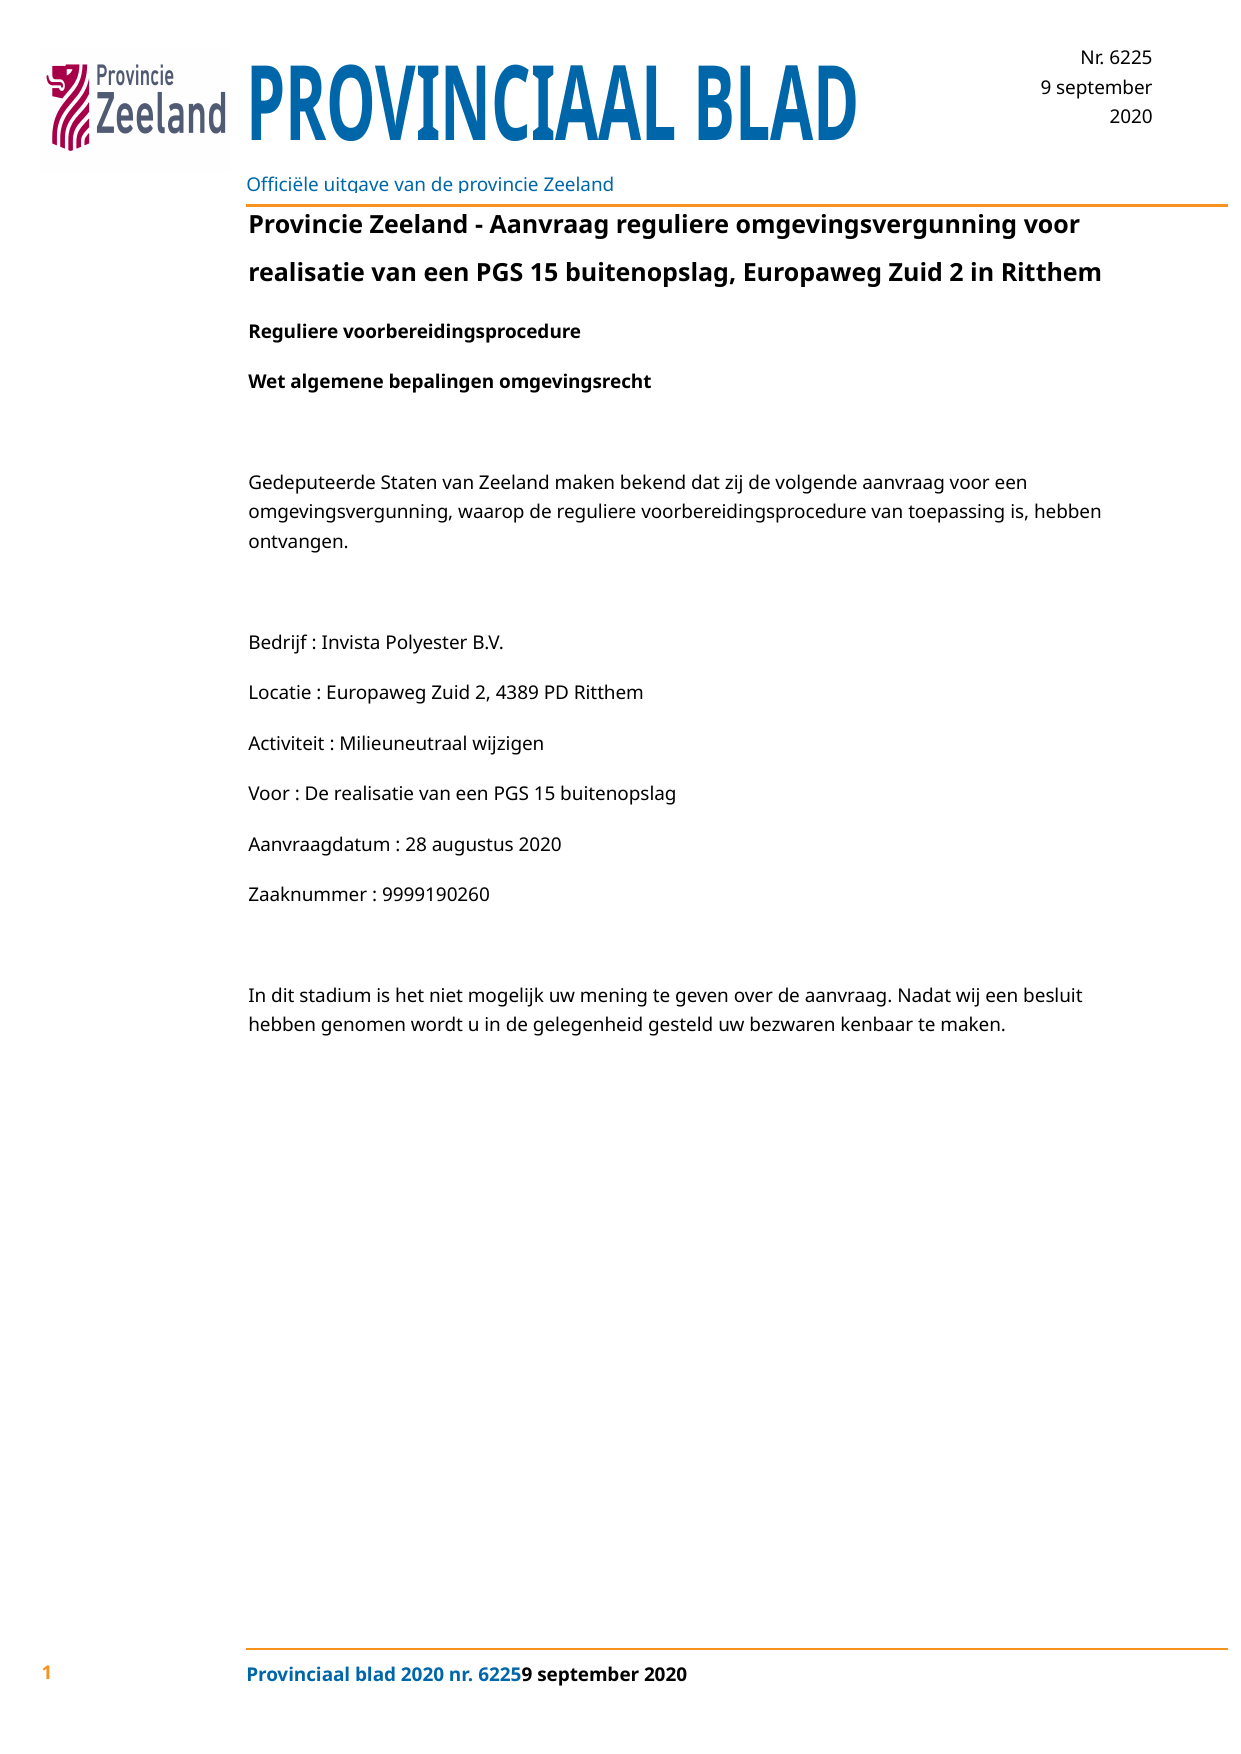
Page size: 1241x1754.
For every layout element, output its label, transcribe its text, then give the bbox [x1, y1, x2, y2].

text Bedrijf : Invista Polyester B.V. [248, 629, 1152, 655]
text Wet algemene bepalingen omgevingsrecht [248, 368, 1152, 394]
text Zaaknummer : 9999190260 [248, 881, 1152, 907]
text Voor : De realisatie van een PGS 15 buitenopslag [248, 780, 1152, 806]
text Locatie : Europaweg Zuid 2, 4389 PD Ritthem [248, 679, 1152, 705]
text Gedeputeerde Staten van Zeeland maken bekend dat zij de volgende aanvraag voor een omgevingsvergunning, waarop de reguliere voorbereidingsprocedure van toepassing is, hebben ontvangen. [248, 469, 1152, 554]
text In dit stadium is het niet mogelijk uw mening te geven over de aanvraag. Nadat wij een besluit hebben genomen wordt u in de gelegenheid gesteld uw bezwaren kenbaar te maken. [248, 982, 1152, 1037]
picture [41, 47, 231, 172]
text Activiteit : Milieuneutraal wijzigen [248, 730, 1152, 756]
text Reguliere voorbereidingsprocedure [248, 318, 1152, 344]
text Provincie Zeeland - Aanvraag reguliere omgevingsvergunning voor realisatie van een PGS 15 buitenopslag, Europaweg Zuid 2 in Ritthem [248, 207, 1152, 288]
text Aanvraagdatum : 28 augustus 2020 [248, 831, 1152, 857]
